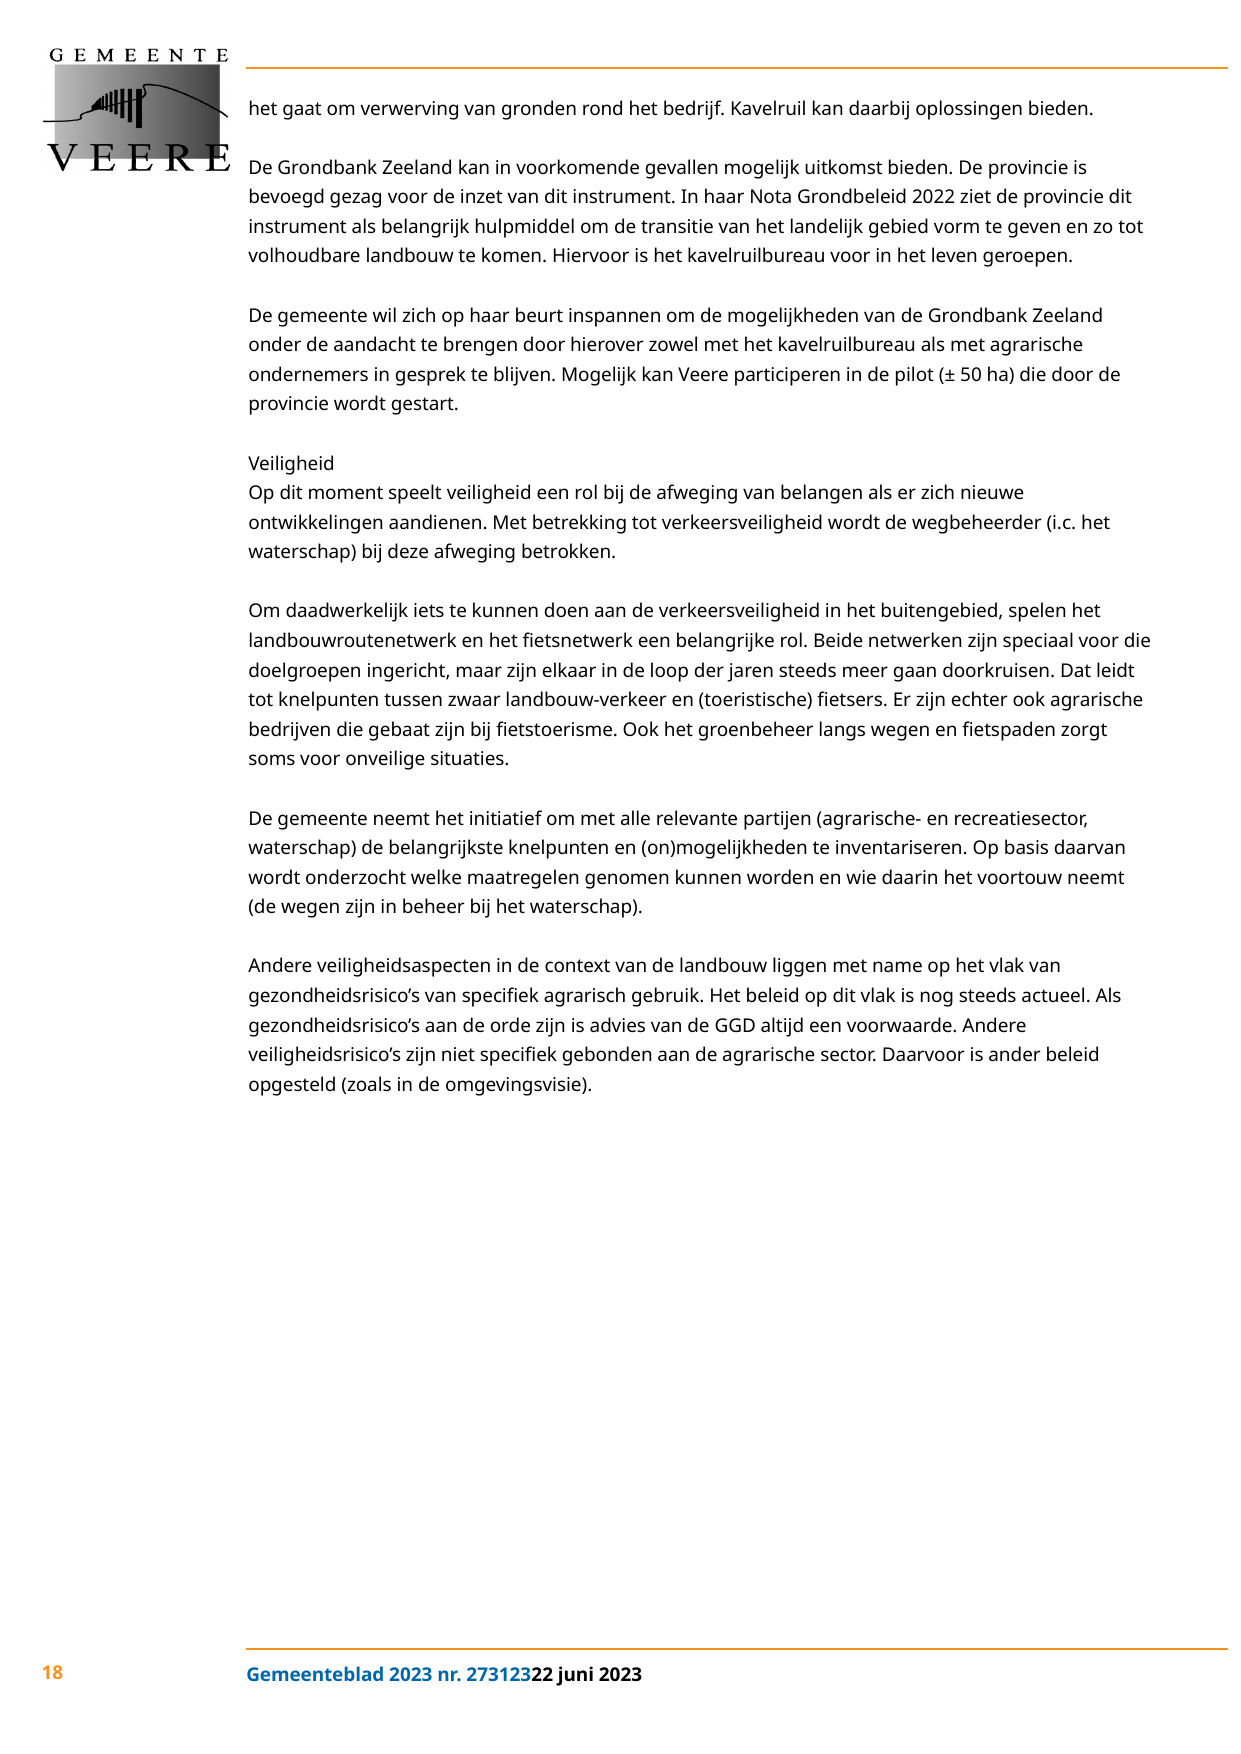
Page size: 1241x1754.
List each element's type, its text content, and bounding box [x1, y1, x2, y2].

text het gaat om verwerving van gronden rond het bedrijf. Kavelruil kan daarbij oplossingen bieden. [248, 95, 1152, 121]
picture [41, 47, 231, 172]
text De Grondbank Zeeland kan in voorkomende gevallen mogelijk uitkomst bieden. De provincie is bevoegd gezag voor de inzet van dit instrument. In haar Nota Grondbeleid 2022 ziet de provincie dit instrument als belangrijk hulpmiddel om de transitie van het landelijk gebied vorm te geven en zo tot volhoudbare landbouw te komen. Hiervoor is het kavelruilbureau voor in het leven geroepen. [248, 154, 1152, 268]
text Veiligheid [248, 450, 1152, 476]
text De gemeente wil zich op haar beurt inspannen om de mogelijkheden van de Grondbank Zeeland onder de aandacht te brengen door hierover zowel met het kavelruilbureau als met agrarische ondernemers in gesprek te blijven. Mogelijk kan Veere participeren in de pilot (± 50 ha) die door de provincie wordt gestart. [248, 302, 1152, 416]
text Op dit moment speelt veiligheid een rol bij de afweging van belangen als er zich nieuwe ontwikkelingen aandienen. Met betrekking tot verkeersveiligheid wordt de wegbeheerder (i.c. het waterschap) bij deze afweging betrokken. [248, 479, 1152, 564]
text Om daadwerkelijk iets te kunnen doen aan de verkeersveiligheid in het buitengebied, spelen het landbouwroutenetwerk en het fietsnetwerk een belangrijke rol. Beide netwerken zijn speciaal voor die doelgroepen ingericht, maar zijn elkaar in de loop der jaren steeds meer gaan doorkruisen. Dat leidt tot knelpunten tussen zwaar landbouw-verkeer en (toeristische) fietsers. Er zijn echter ook agrarische bedrijven die gebaat zijn bij fietstoerisme. Ook het groenbeheer langs wegen en fietspaden zorgt soms voor onveilige situaties. [248, 598, 1152, 771]
text De gemeente neemt het initiatief om met alle relevante partijen (agrarische- en recreatiesector, waterschap) de belangrijkste knelpunten en (on)mogelijkheden te inventariseren. Op basis daarvan wordt onderzocht welke maatregelen genomen kunnen worden en wie daarin het voortouw neemt (de wegen zijn in beheer bij het waterschap). [248, 805, 1152, 919]
text Andere veiligheidsaspecten in de context van de landbouw liggen met name op het vlak van gezondheidsrisico’s van specifiek agrarisch gebruik. Het beleid op dit vlak is nog steeds actueel. Als gezondheidsrisico’s aan de orde zijn is advies van de GGD altijd een voorwaarde. Andere veiligheidsrisico’s zijn niet specifiek gebonden aan de agrarische sector. Daarvoor is ander beleid opgesteld (zoals in de omgevingsvisie). [248, 953, 1152, 1097]
